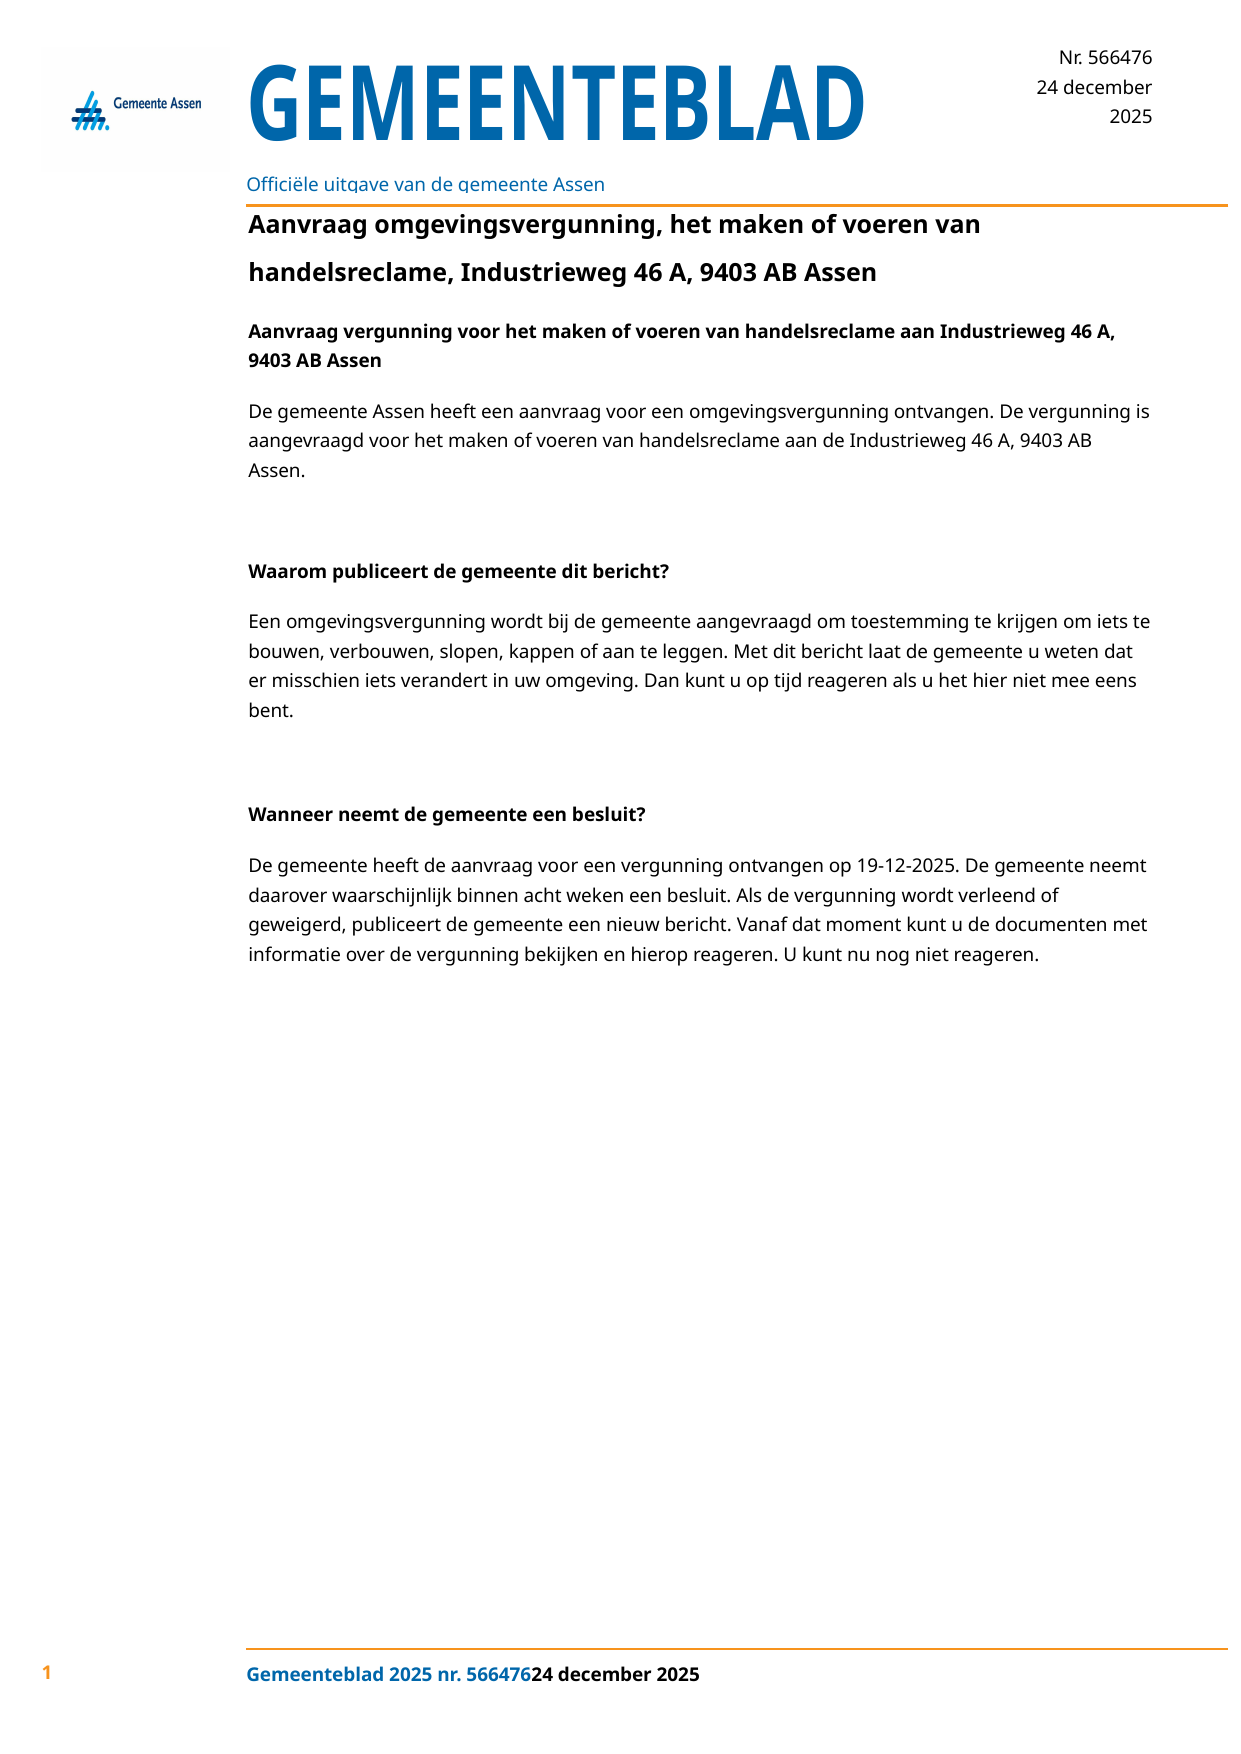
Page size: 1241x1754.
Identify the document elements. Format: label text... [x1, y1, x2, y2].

picture [41, 47, 231, 172]
text De gemeente Assen heeft een aanvraag voor een omgevingsvergunning ontvangen. De vergunning is aangevraagd voor het maken of voeren van handelsreclame aan de Industrieweg 46 A, 9403 AB Assen. [248, 398, 1152, 483]
text De gemeente heeft de aanvraag voor een vergunning ontvangen op 19-12-2025. De gemeente neemt daarover waarschijnlijk binnen acht weken een besluit. Als de vergunning wordt verleend of geweigerd, publiceert de gemeente een nieuw bericht. Vanaf dat moment kunt u de documenten met informatie over de vergunning bekijken en hierop reageren. U kunt nu nog niet reageren. [248, 852, 1152, 967]
text Aanvraag vergunning voor het maken of voeren van handelsreclame aan Industrieweg 46 A, 9403 AB Assen [248, 318, 1152, 373]
text Een omgevingsvergunning wordt bij de gemeente aangevraagd om toestemming te krijgen om iets te bouwen, verbouwen, slopen, kappen of aan te leggen. Met dit bericht laat de gemeente u weten dat er misschien iets verandert in uw omgeving. Dan kunt u op tijd reageren als u het hier niet mee eens bent. [248, 608, 1152, 723]
text Waarom publiceert de gemeente dit bericht? [248, 558, 1152, 584]
text ﻿Wanneer neemt de gemeente een besluit? [248, 798, 1152, 827]
text Aanvraag omgevingsvergunning, het maken of voeren van handelsreclame, Industrieweg 46 A, 9403 AB Assen [248, 207, 1152, 288]
